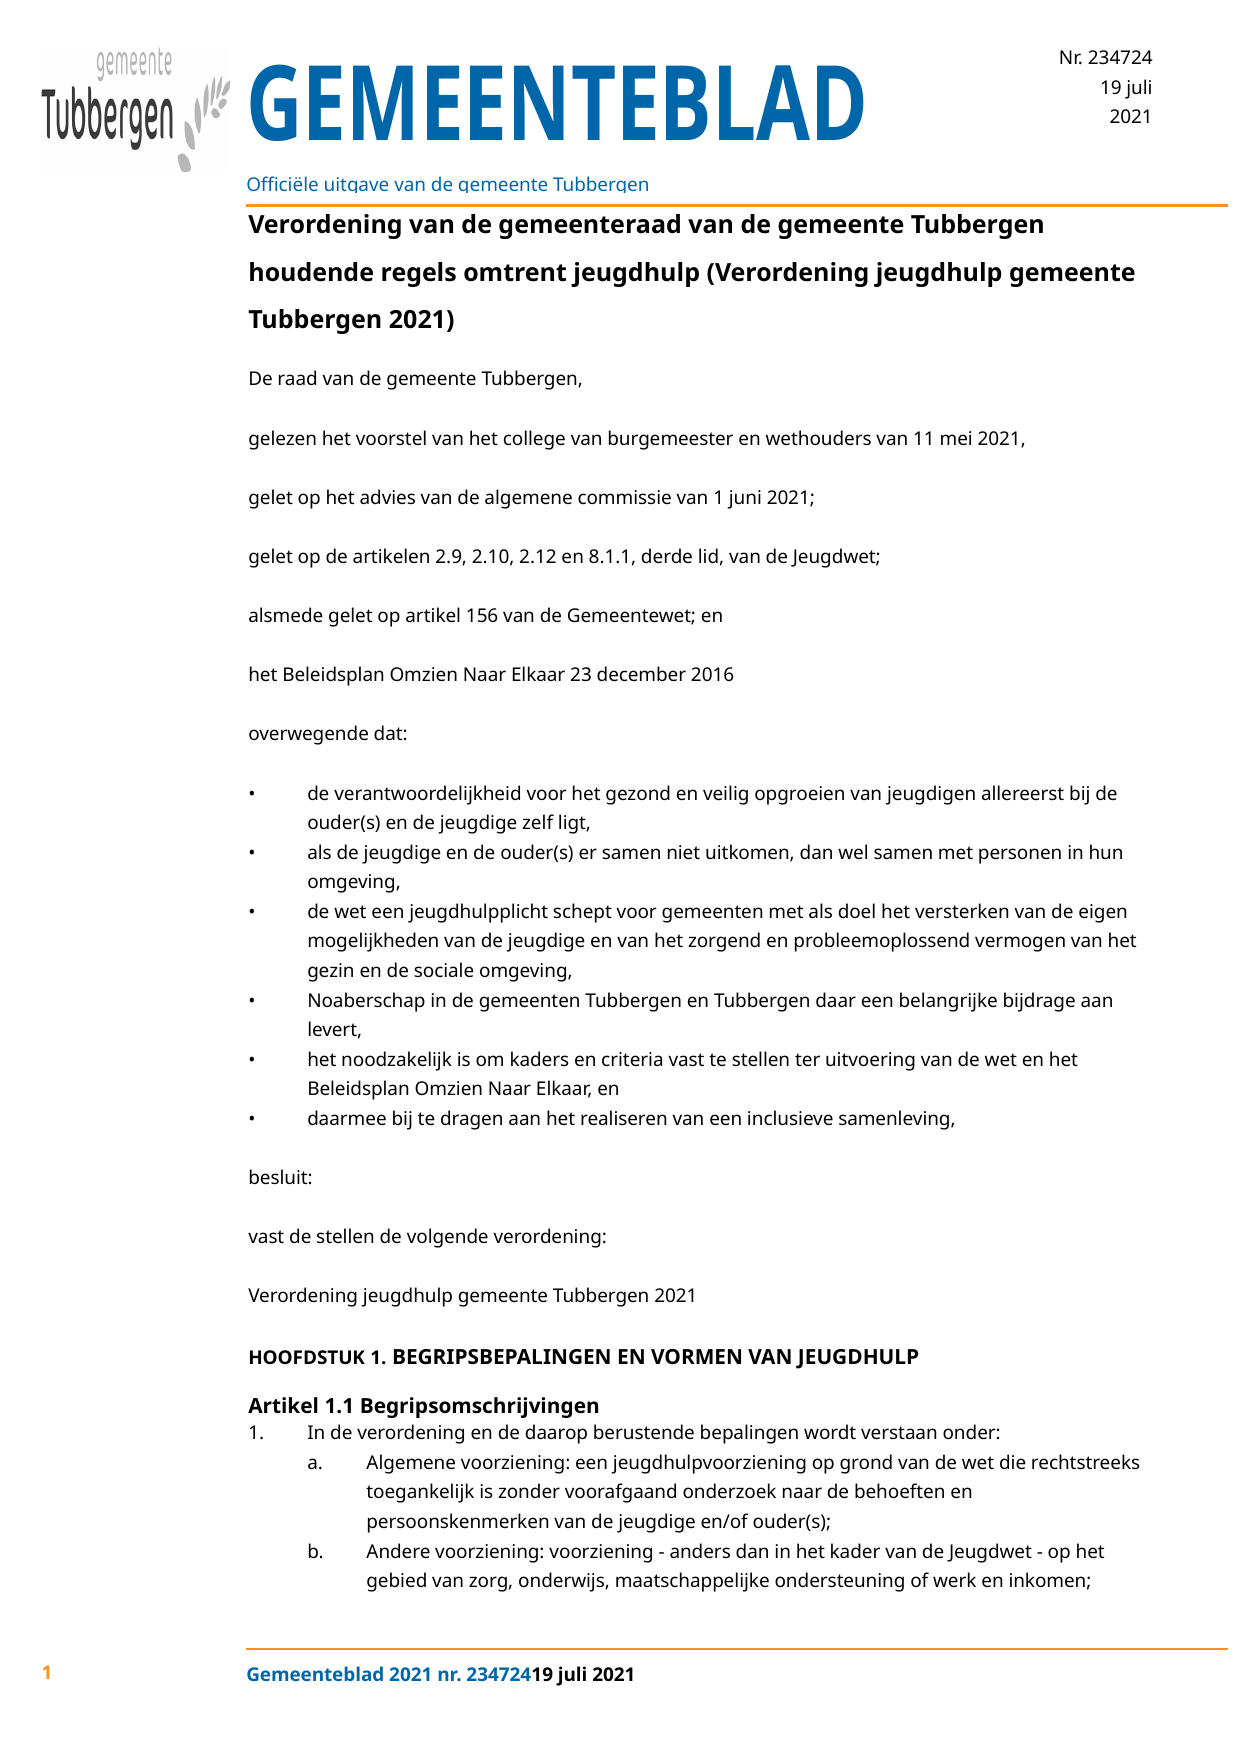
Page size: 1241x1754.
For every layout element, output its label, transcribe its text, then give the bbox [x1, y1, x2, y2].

text alsmede gelet op artikel 156 van de Gemeentewet; en [248, 602, 1152, 628]
list Algemene voorziening: een jeugdhulpvoorziening op grond van de wet die rechtstreeks toegankelijk is zonder voorafgaand onderzoek naar de behoeften en persoonskenmerken van de jeugdige en/of ouder(s); [307, 1449, 1152, 1534]
list de wet een jeugdhulpplicht schept voor gemeenten met als doel het versterken van de eigen mogelijkheden van de jeugdige en van het zorgend en probleemoplossend vermogen van het gezin en de sociale omgeving, [248, 898, 1152, 983]
text Artikel 1.1 Begripsomschrijvingen [248, 1391, 1152, 1419]
list Andere voorziening: voorziening - anders dan in het kader van de Jeugdwet - op het gebied van zorg, onderwijs, maatschappelijke ondersteuning of werk en inkomen; [307, 1538, 1152, 1593]
list daarmee bij te dragen aan het realiseren van een inclusieve samenleving, [248, 1105, 1152, 1131]
picture [41, 47, 231, 172]
list als de jeugdige en de ouder(s) er samen niet uitkomen, dan wel samen met personen in hun omgeving, [248, 839, 1152, 894]
list de verantwoordelijkheid voor het gezond en veilig opgroeien van jeugdigen allereerst bij de ouder(s) en de jeugdige zelf ligt, [248, 780, 1152, 835]
text vast de stellen de volgende verordening: [248, 1223, 1152, 1249]
text Verordening van de gemeenteraad van de gemeente Tubbergen houdende regels omtrent jeugdhulp (Verordening jeugdhulp gemeente Tubbergen 2021) [248, 207, 1152, 336]
text overwegende dat: [248, 721, 1152, 746]
text besluit: [248, 1164, 1152, 1190]
list Noaberschap in de gemeenten Tubbergen en Tubbergen daar een belangrijke bijdrage aan levert, [248, 987, 1152, 1042]
text gelezen het voorstel van het college van burgemeester en wethouders van 11 mei 2021, [248, 425, 1152, 450]
text gelet op het advies van de algemene commissie van 1 juni 2021; [248, 484, 1152, 509]
text Verordening jeugdhulp gemeente Tubbergen 2021 [248, 1283, 1152, 1308]
text het Beleidsplan Omzien Naar Elkaar 23 december 2016 [248, 661, 1152, 687]
list In de verordening en de daarop berustende bepalingen wordt verstaan onder: [248, 1419, 1152, 1445]
text HOOFDSTUK 1. BEGRIPSBEPALINGEN EN VORMEN VAN JEUGDHULP [248, 1342, 1152, 1370]
text De raad van de gemeente Tubbergen, [248, 366, 1152, 391]
text gelet op de artikelen 2.9, 2.10, 2.12 en 8.1.1, derde lid, van de Jeugdwet; [248, 543, 1152, 569]
list het noodzakelijk is om kaders en criteria vast te stellen ter uitvoering van de wet en het Beleidsplan Omzien Naar Elkaar, en [248, 1046, 1152, 1101]
